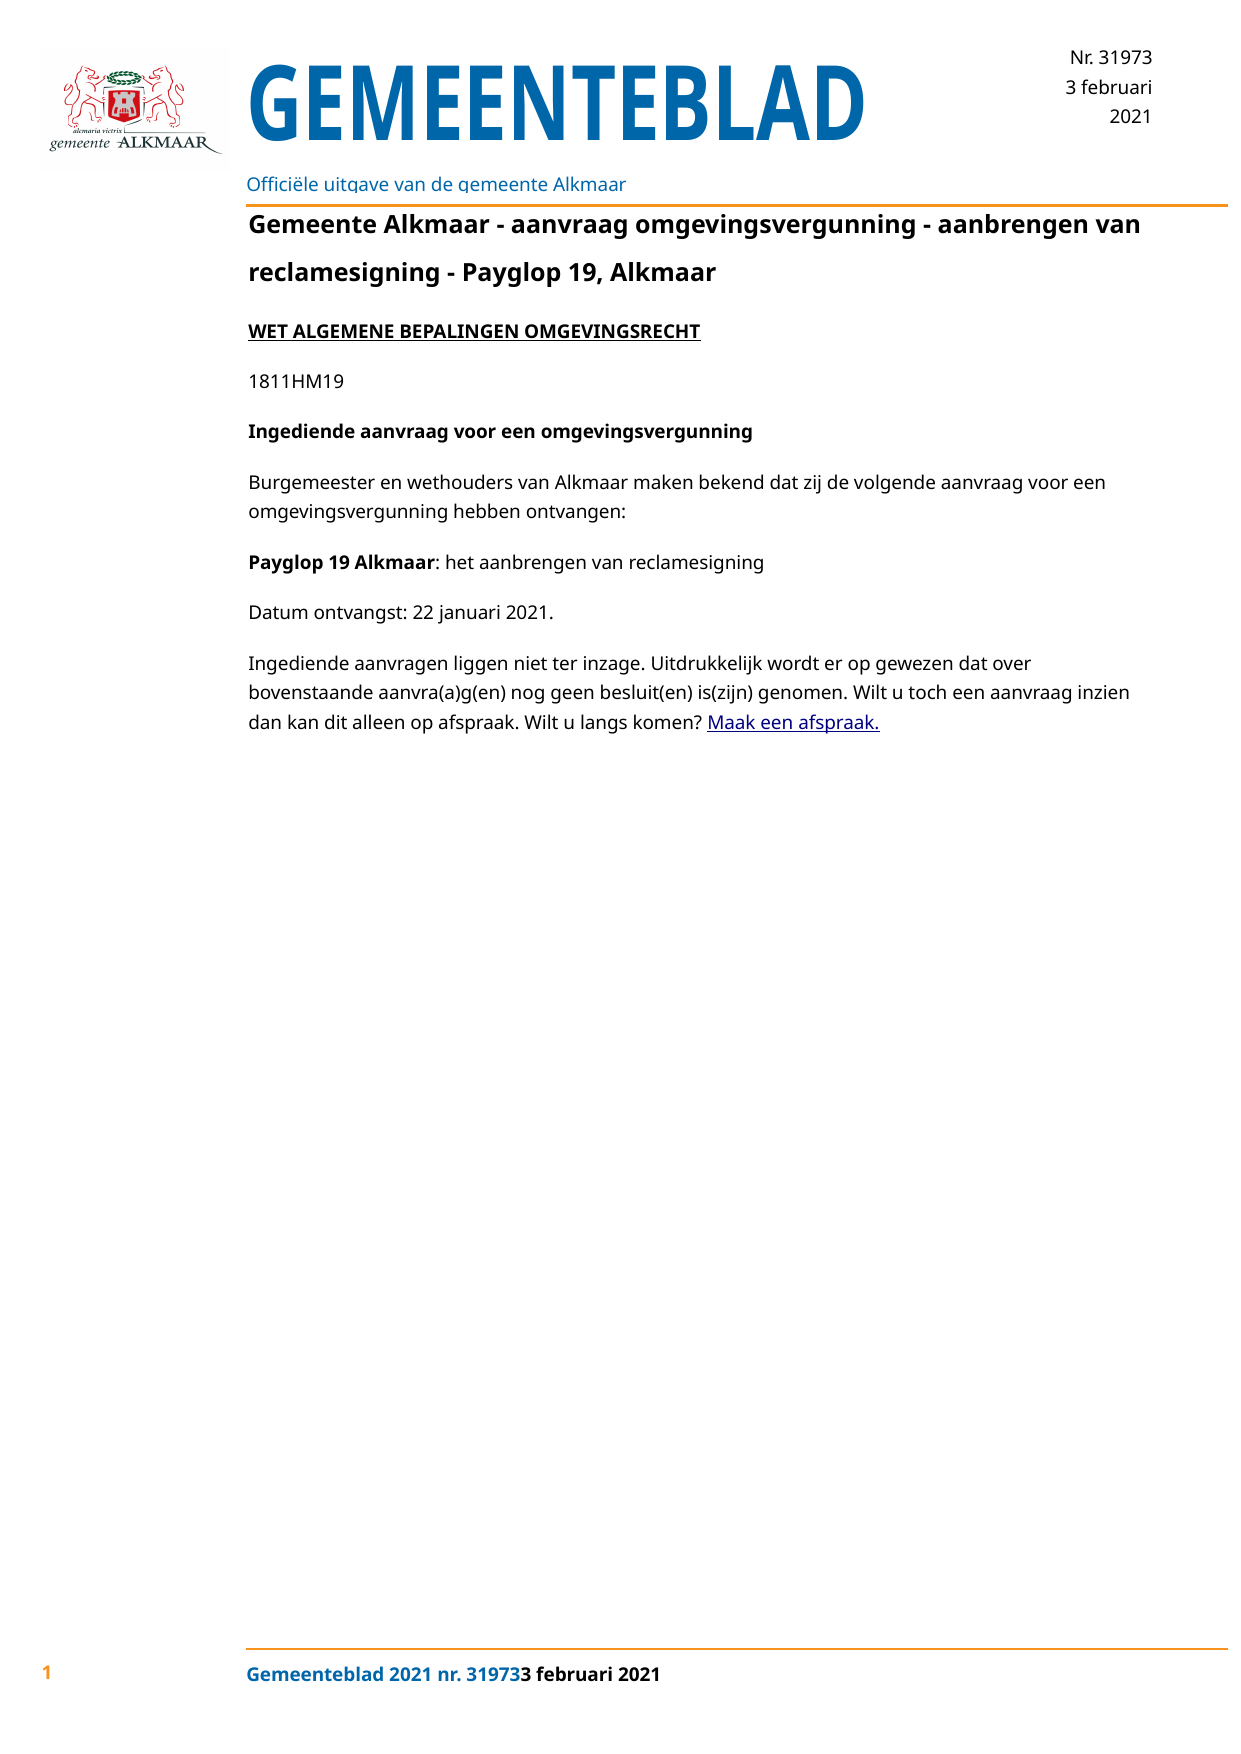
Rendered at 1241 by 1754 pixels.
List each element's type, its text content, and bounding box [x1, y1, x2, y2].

text Ingediende aanvragen liggen niet ter inzage. Uitdrukkelijk wordt er op gewezen dat over bovenstaande aanvra(a)g(en) nog geen besluit(en) is(zijn) genomen. Wilt u toch een aanvraag inzien dan kan dit alleen op afspraak. Wilt u langs komen? Maak een afspraak. [248, 650, 1152, 735]
text 1811HM19 [248, 368, 1152, 394]
text WET ALGEMENE BEPALINGEN OMGEVINGSRECHT [248, 318, 1152, 344]
text Payglop 19 Alkmaar: het aanbrengen van reclamesigning [248, 549, 1152, 575]
text Burgemeester en wethouders van Alkmaar maken bekend dat zij de volgende aanvraag voor een omgevingsvergunning hebben ontvangen: [248, 469, 1152, 524]
text Ingediende aanvraag voor een omgevingsvergunning [248, 419, 1152, 444]
picture [41, 47, 231, 172]
text Datum ontvangst: 22 januari 2021. [248, 599, 1152, 625]
text Gemeente Alkmaar - aanvraag omgevingsvergunning - aanbrengen van reclamesigning - Payglop 19, Alkmaar [248, 207, 1152, 288]
